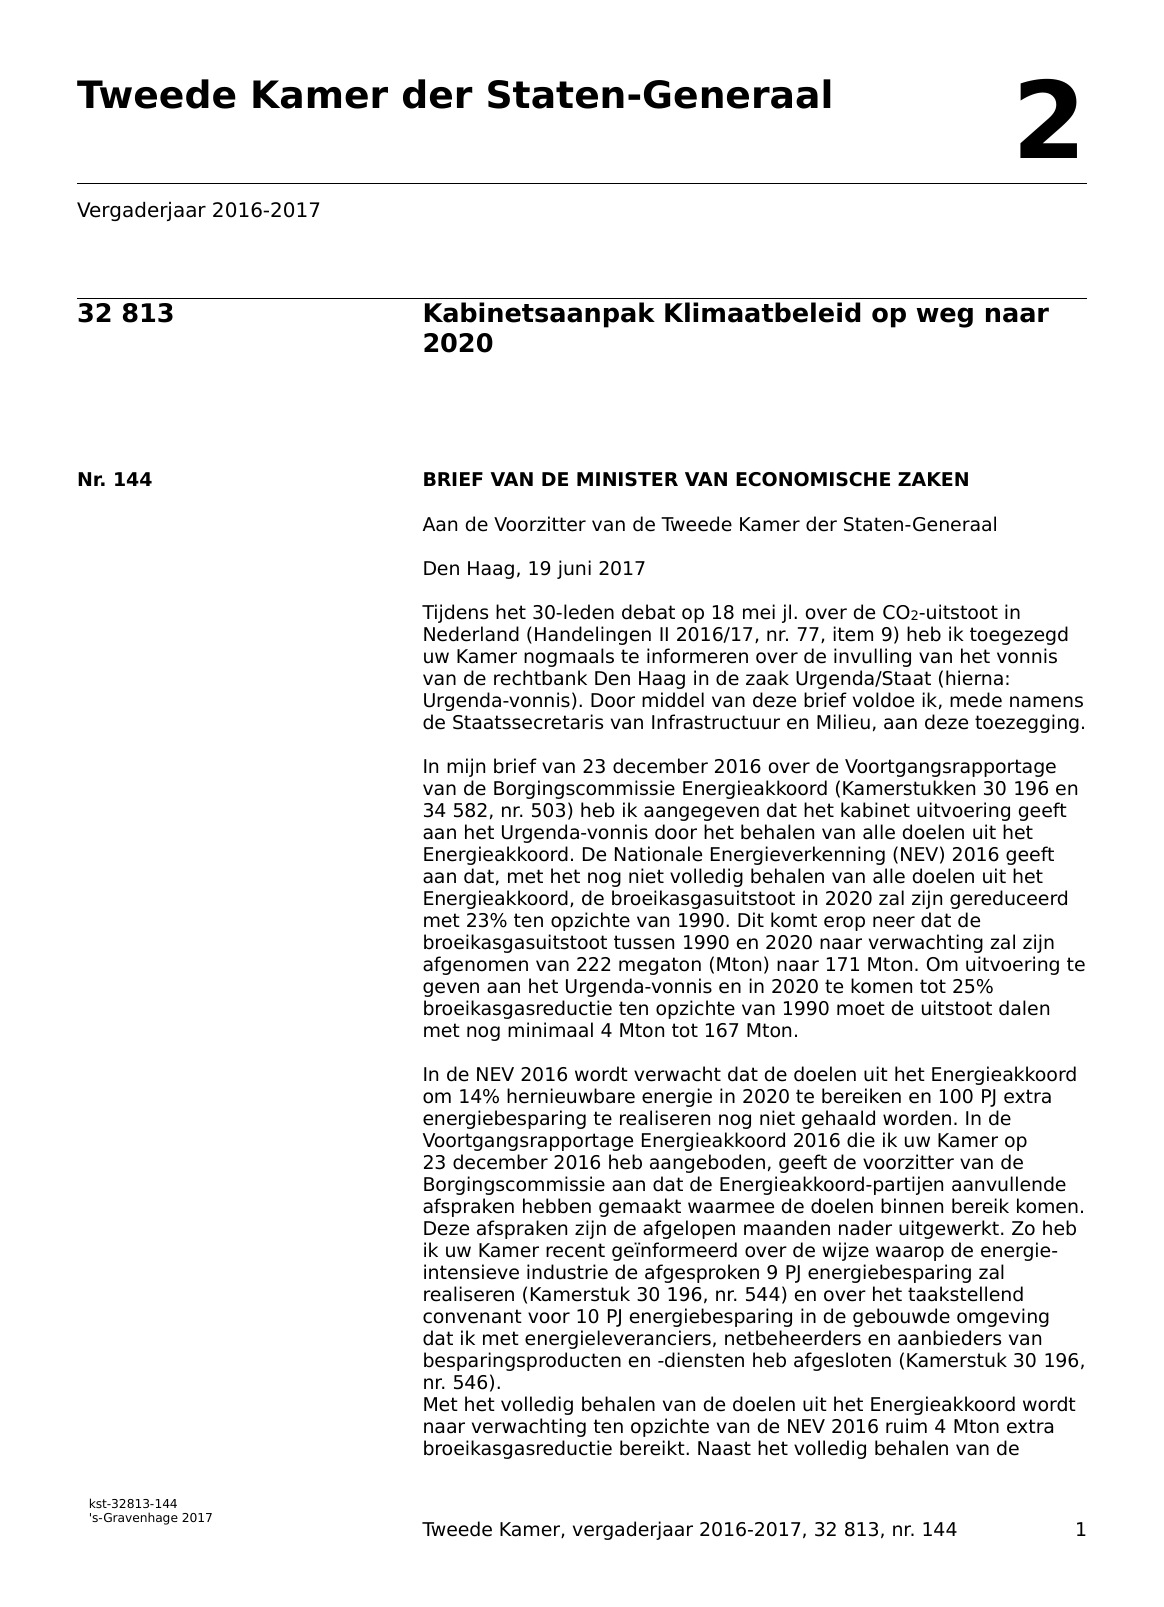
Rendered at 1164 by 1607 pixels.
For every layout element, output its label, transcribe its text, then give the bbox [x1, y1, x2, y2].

text Met het volledig behalen van de doelen uit het Energieakkoord wordt naar verwachting ten opzichte van de NEV 2016 ruim 4 Mton extra broeikasgasreductie bereikt. Naast het volledig behalen van de [422, 1393, 1087, 1459]
text Den Haag, 19 juni 2017 [422, 558, 1087, 580]
table_cell Vergaderjaar 2016-2017 [77, 184, 1087, 298]
text Aan de Voorzitter van de Tweede Kamer der Staten-Generaal [422, 513, 1087, 536]
text Tijdens het 30-leden debat op 18 mei jl. over de CO2-uitstoot in Nederland (Handelingen II 2016/17, nr. 77, item 9) heb ik toegezegd uw Kamer nogmaals te informeren over de invulling van het vonnis van de rechtbank Den Haag in de zaak Urgenda/Staat (hierna: Urgenda-vonnis). Door middel van deze brief voldoe ik, mede namens de Staatssecretaris van Infrastructuur en Milieu, aan deze toezegging. [422, 602, 1087, 734]
text 's-Gravenhage 2017 [88, 1511, 323, 1525]
text kst-32813-144 [88, 1497, 323, 1511]
table_header 2 [886, 59, 1087, 183]
text In de NEV 2016 wordt verwacht dat de doelen uit het Energieakkoord om 14% hernieuwbare energie in 2020 te bereiken en 100 PJ extra energiebesparing te realiseren nog niet gehaald worden. In de Voortgangsrapportage Energieakkoord 2016 die ik uw Kamer op 23 december 2016 heb aangeboden, geeft de voorzitter van de Borgingscommissie aan dat de Energieakkoord-partijen aanvullende afspraken hebben gemaakt waarmee de doelen binnen bereik komen. Deze afspraken zijn de afgelopen maanden nader uitgewerkt. Zo heb ik uw Kamer recent geïnformeerd over de wijze waarop de energie-intensieve industrie de afgesproken 9 PJ energiebesparing zal realiseren (Kamerstuk 30 196, nr. 544) en over het taakstellend convenant voor 10 PJ energiebesparing in de gebouwde omgeving dat ik met energieleveranciers, netbeheerders en aanbieders van besparingsproducten en -diensten heb afgesloten (Kamerstuk 30 196, nr. 546). [422, 1064, 1087, 1393]
subtitle Nr. 144 BRIEF VAN DE MINISTER VAN ECONOMISCHE ZAKEN [77, 469, 1087, 491]
table_header Tweede Kamer der Staten-Generaal [77, 59, 886, 183]
subtitle 32 813 Kabinetsaanpak Klimaatbeleid op weg naar 2020 [77, 299, 1087, 358]
text In mijn brief van 23 december 2016 over de Voortgangsrapportage van de Borgingscommissie Energieakkoord (Kamerstukken 30 196 en 34 582, nr. 503) heb ik aangegeven dat het kabinet uitvoering geeft aan het Urgenda-vonnis door het behalen van alle doelen uit het Energieakkoord. De Nationale Energieverkenning (NEV) 2016 geeft aan dat, met het nog niet volledig behalen van alle doelen uit het Energieakkoord, de broeikasgasuitstoot in 2020 zal zijn gereduceerd met 23% ten opzichte van 1990. Dit komt erop neer dat de broeikasgasuitstoot tussen 1990 en 2020 naar verwachting zal zijn afgenomen van 222 megaton (Mton) naar 171 Mton. Om uitvoering te geven aan het Urgenda-vonnis en in 2020 te komen tot 25% broeikasgasreductie ten opzichte van 1990 moet de uitstoot dalen met nog minimaal 4 Mton tot 167 Mton. [422, 756, 1087, 1042]
